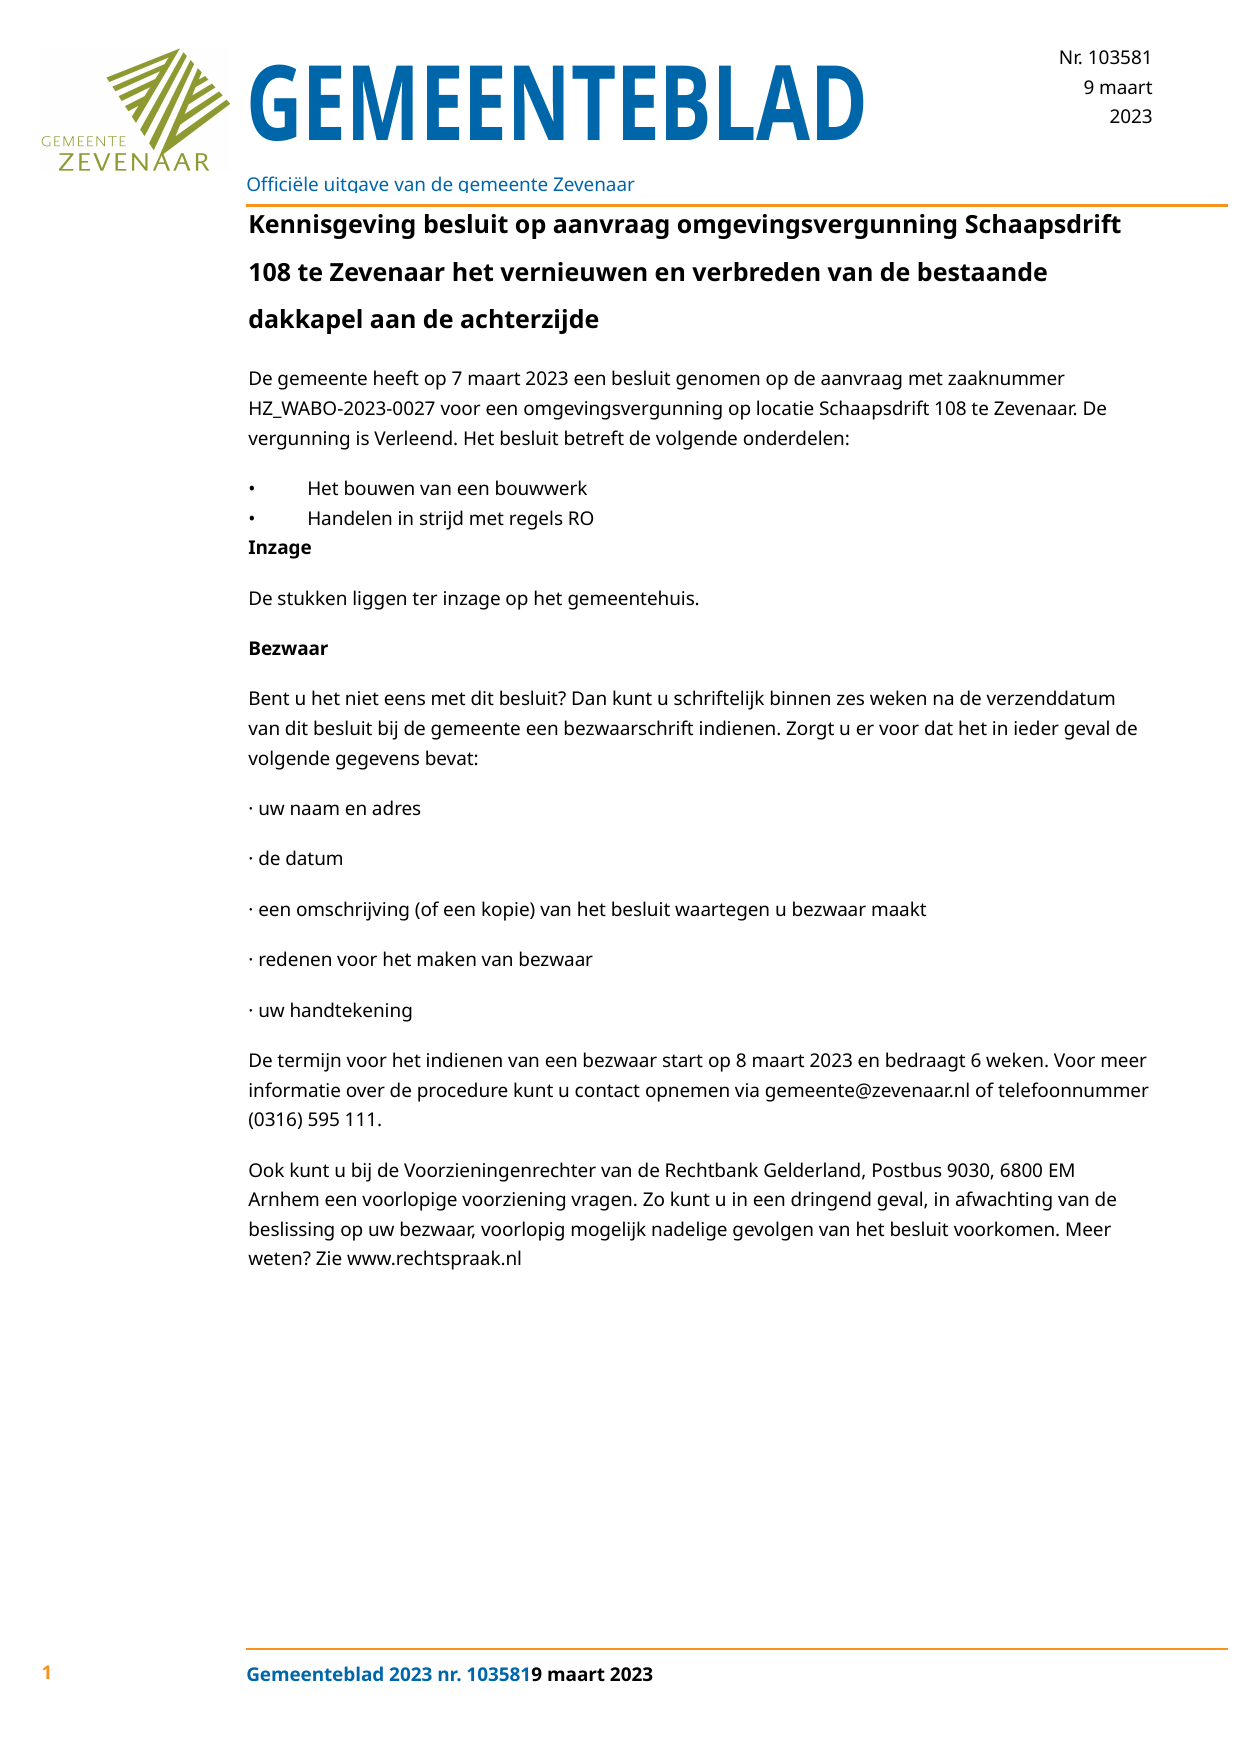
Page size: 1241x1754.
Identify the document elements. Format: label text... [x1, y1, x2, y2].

list Handelen in strijd met regels RO [248, 505, 1152, 530]
text De gemeente heeft op 7 maart 2023 een besluit genomen op de aanvraag met zaaknummer HZ_WABO-2023-0027 voor een omgevingsvergunning op locatie Schaapsdrift 108 te Zevenaar. De vergunning is Verleend. Het besluit betreft de volgende onderdelen: [248, 366, 1152, 450]
text · redenen voor het maken van bezwaar [248, 946, 1152, 972]
text · een omschrijving (of een kopie) van het besluit waartegen u bezwaar maakt [248, 896, 1152, 922]
text Ook kunt u bij de Voorzieningenrechter van de Rechtbank Gelderland, Postbus 9030, 6800 EM Arnhem een voorlopige voorziening vragen. Zo kunt u in een dringend geval, in afwachting van de beslissing op uw bezwaar, voorlopig mogelijk nadelige gevolgen van het besluit voorkomen. Meer weten? Zie www.rechtspraak.nl [248, 1157, 1152, 1271]
text Bezwaar [248, 635, 1152, 661]
text · uw naam en adres [248, 795, 1152, 821]
text De termijn voor het indienen van een bezwaar start op 8 maart 2023 en bedraagt 6 weken. Voor meer informatie over de procedure kunt u contact opnemen via gemeente@zevenaar.nl of telefoonnummer (0316) 595 111. [248, 1047, 1152, 1132]
picture [41, 47, 231, 172]
text Kennisgeving besluit op aanvraag omgevingsvergunning Schaapsdrift 108 te Zevenaar het vernieuwen en verbreden van de bestaande dakkapel aan de achterzijde [248, 207, 1152, 336]
text Inzage [248, 534, 1152, 560]
list Het bouwen van een bouwwerk [248, 475, 1152, 501]
text Bent u het niet eens met dit besluit? Dan kunt u schriftelijk binnen zes weken na de verzenddatum van dit besluit bij de gemeente een bezwaarschrift indienen. Zorgt u er voor dat het in ieder geval de volgende gegevens bevat: [248, 686, 1152, 770]
text · de datum [248, 846, 1152, 871]
text De stukken liggen ter inzage op het gemeentehuis. [248, 585, 1152, 610]
text · uw handtekening [248, 997, 1152, 1022]
